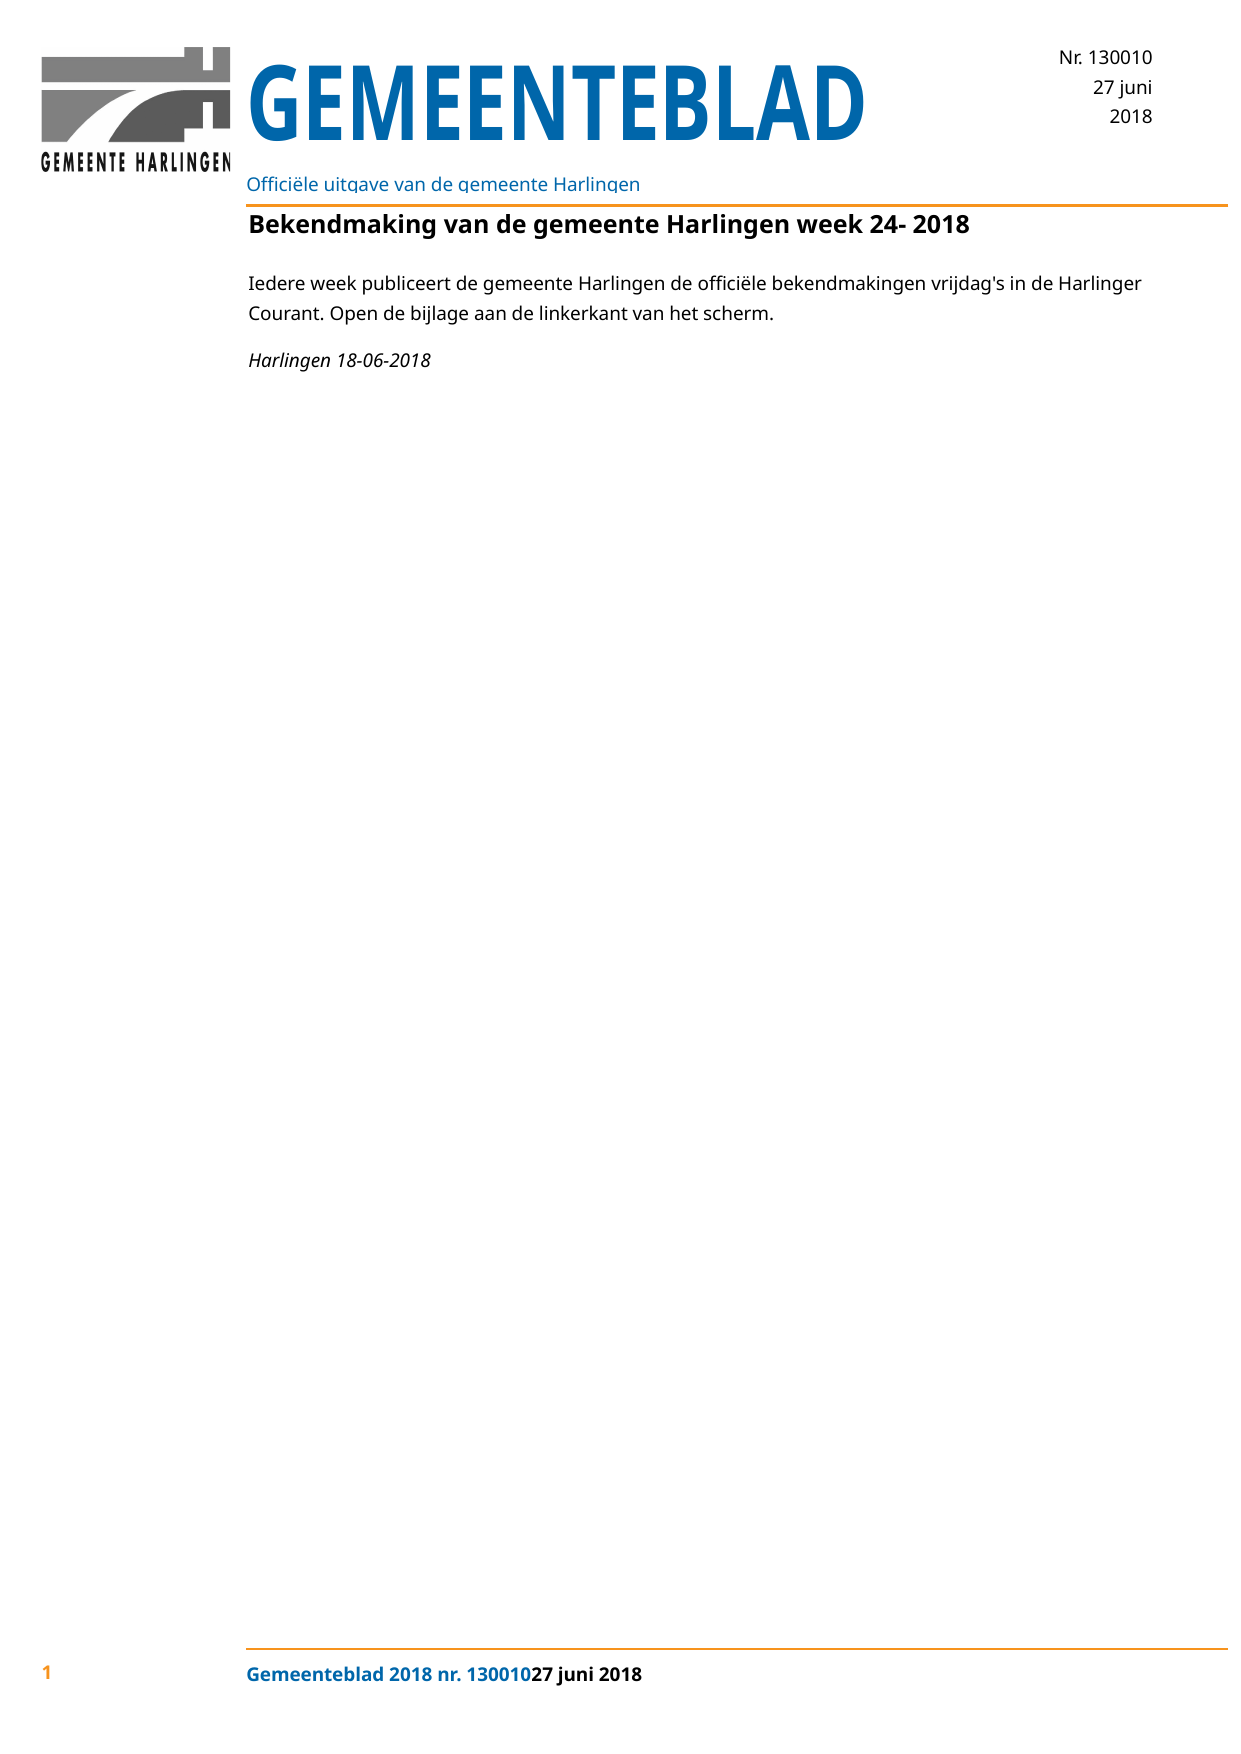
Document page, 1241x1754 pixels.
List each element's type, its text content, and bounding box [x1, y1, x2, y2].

text Iedere week publiceert de gemeente Harlingen de officiële bekendmakingen vrijdag's in de Harlinger Courant. Open de bijlage aan de linkerkant van het scherm. [248, 270, 1152, 326]
text Bekendmaking van de gemeente Harlingen week 24- 2018 [248, 207, 1152, 241]
text Harlingen 18-06-2018 [248, 348, 1152, 373]
picture [41, 47, 231, 172]
